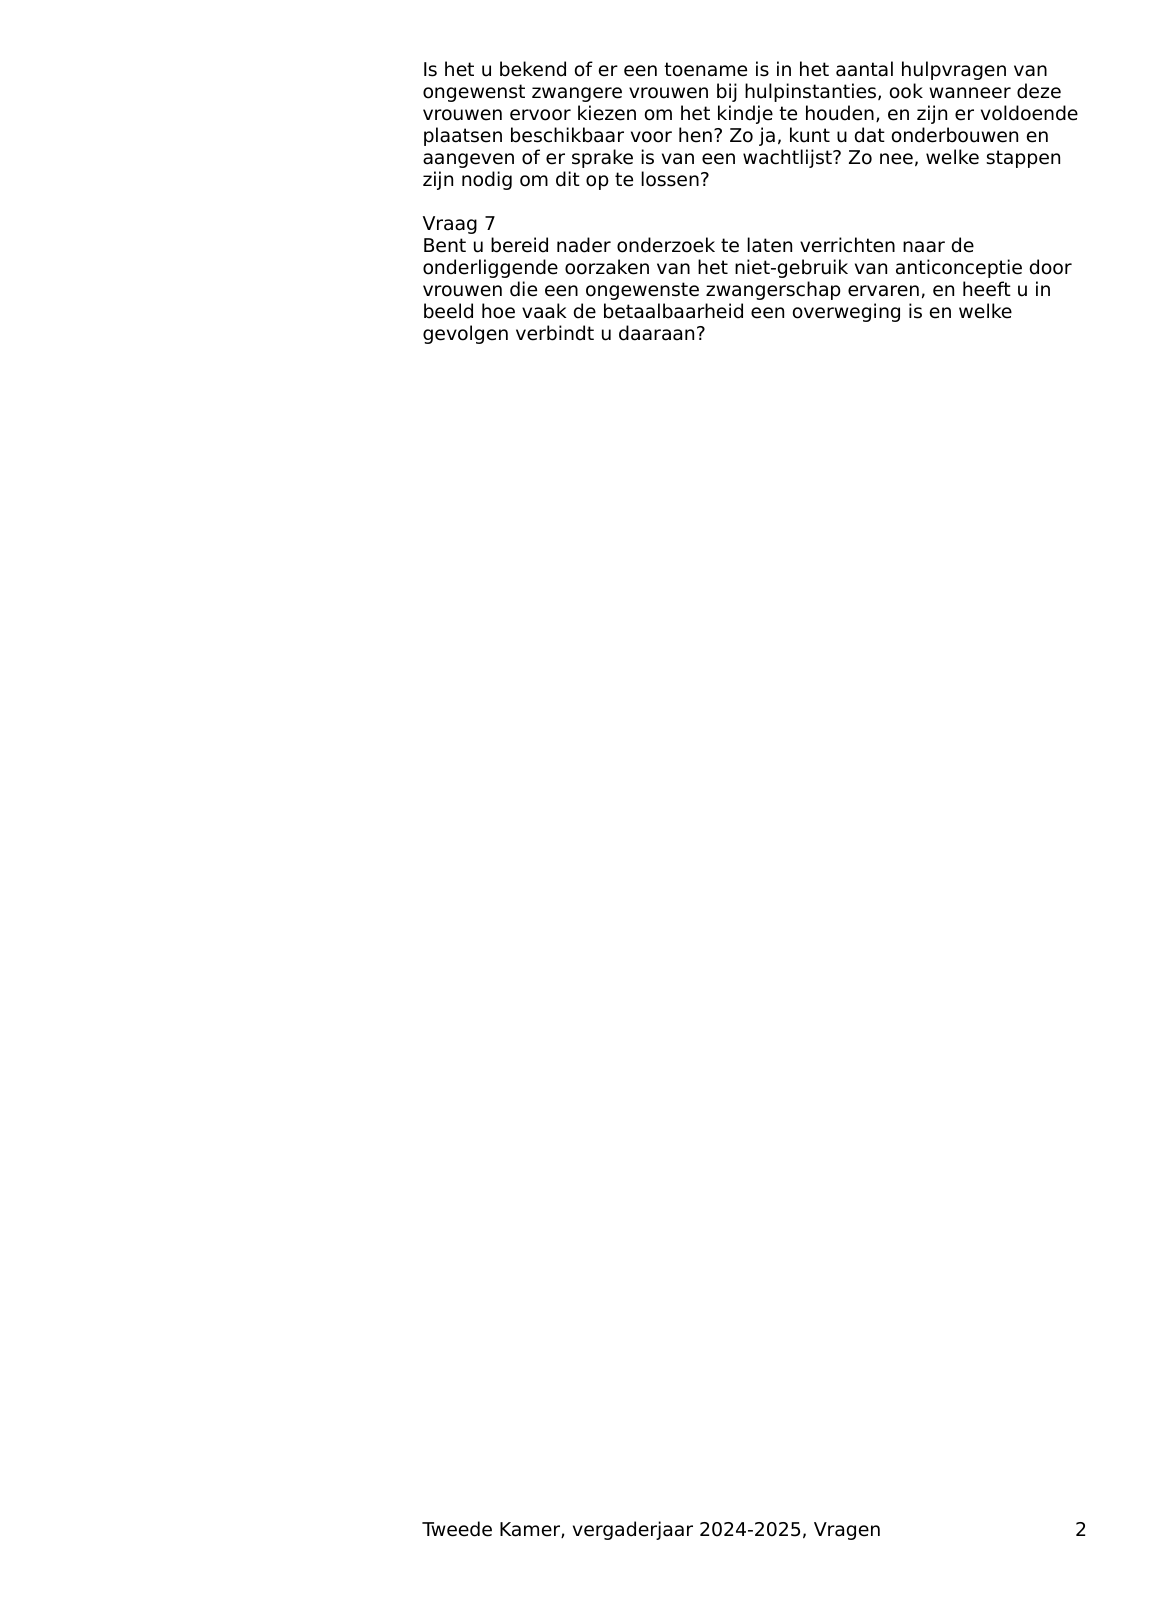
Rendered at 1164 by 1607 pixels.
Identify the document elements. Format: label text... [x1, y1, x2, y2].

text Bent u bereid nader onderzoek te laten verrichten naar de onderliggende oorzaken van het niet-gebruik van anticonceptie door vrouwen die een ongewenste zwangerschap ervaren, en heeft u in beeld hoe vaak de betaalbaarheid een overweging is en welke gevolgen verbindt u daaraan? [422, 235, 1087, 345]
text Vraag 7 [422, 213, 1087, 235]
text Is het u bekend of er een toename is in het aantal hulpvragen van ongewenst zwangere vrouwen bij hulpinstanties, ook wanneer deze vrouwen ervoor kiezen om het kindje te houden, en zijn er voldoende plaatsen beschikbaar voor hen? Zo ja, kunt u dat onderbouwen en aangeven of er sprake is van een wachtlijst? Zo nee, welke stappen zijn nodig om dit op te lossen? [422, 59, 1087, 191]
